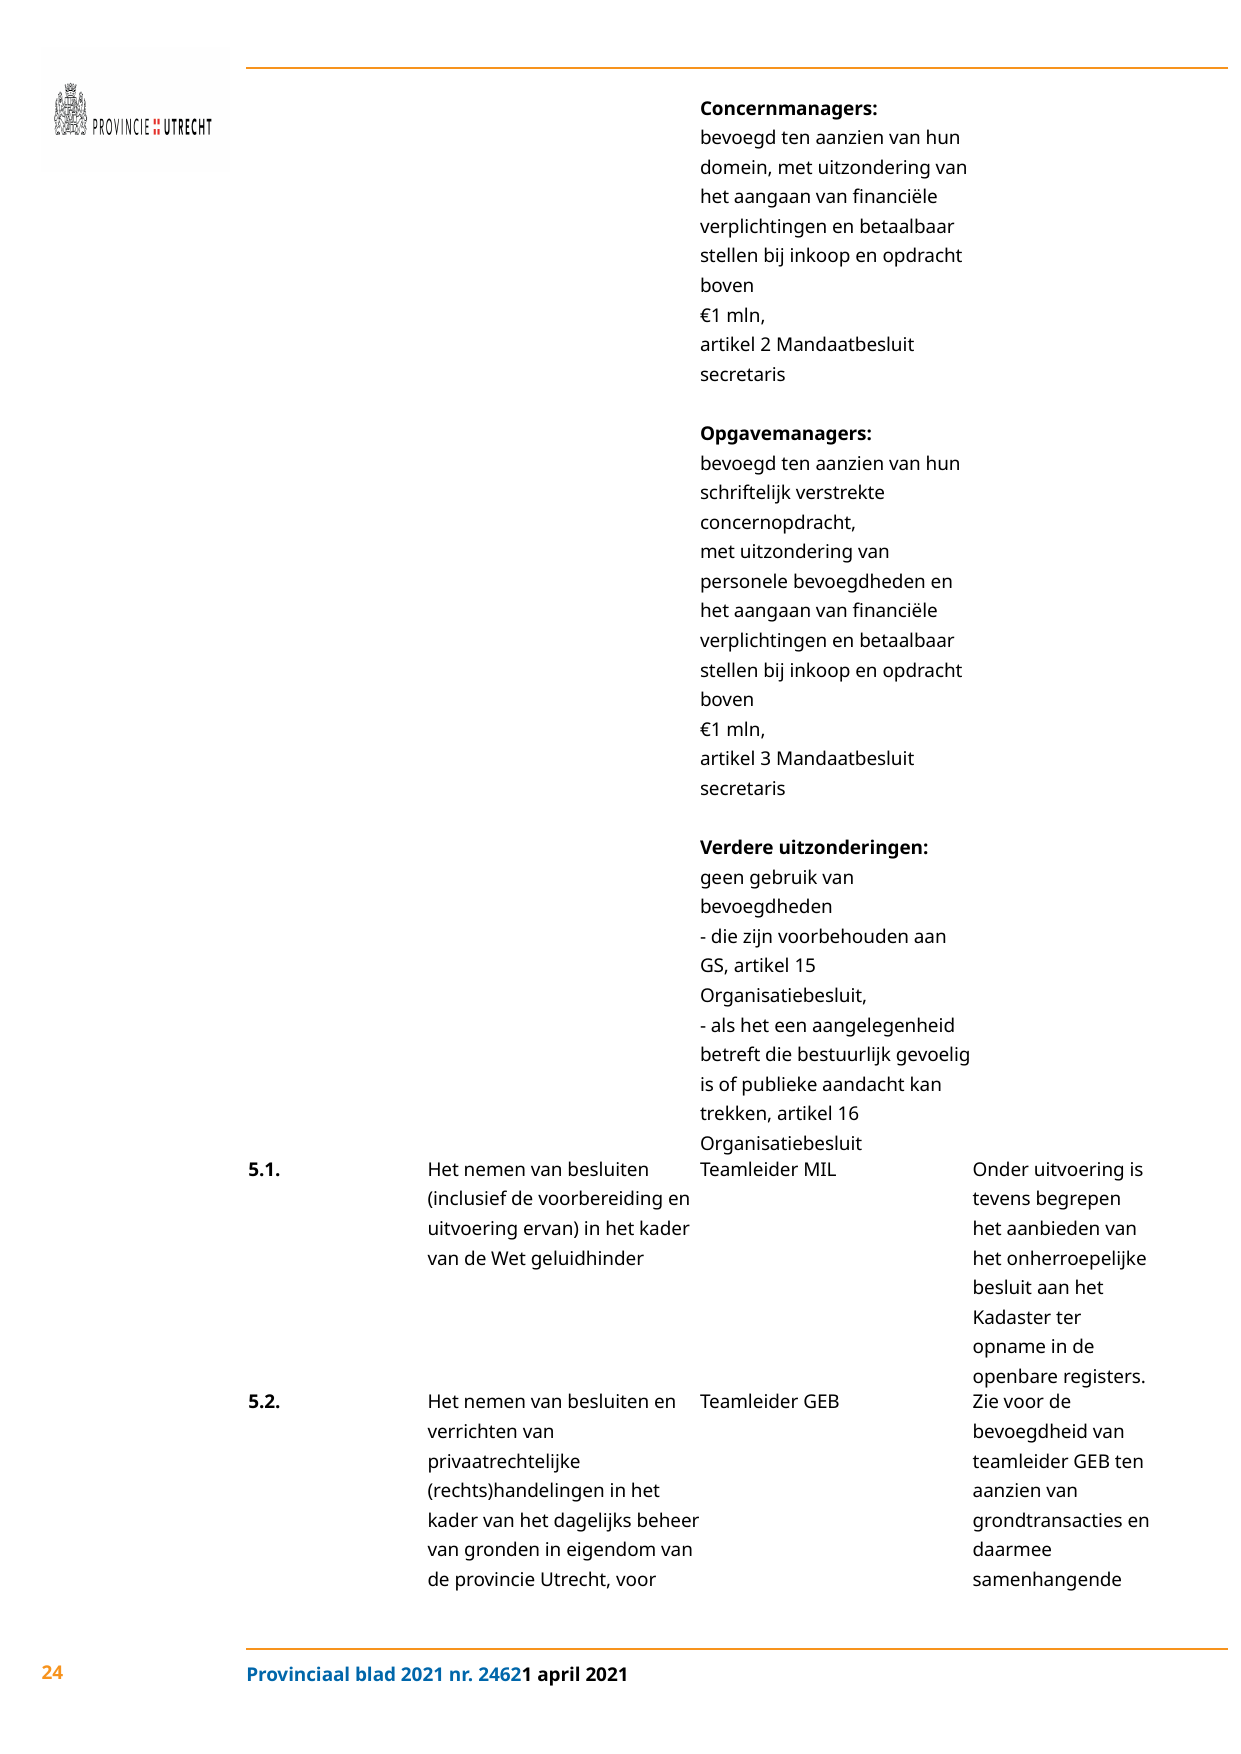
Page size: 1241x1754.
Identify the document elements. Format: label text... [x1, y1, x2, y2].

table_cell Het nemen van besluiten en verrichten van privaatrechtelijke (rechts)handelingen in het kader van het dagelijks beheer van gronden in eigendom van de provincie Utrecht, voor [427, 1389, 700, 1592]
table_cell Teamleider MIL [700, 1156, 972, 1389]
table_cell 5.2. [248, 1389, 427, 1592]
table_cell 5.1. [248, 1156, 427, 1389]
table_cell Zie voor de bevoegdheid van teamleider GEB ten aanzien van grondtransacties en daarmee samenhangende [973, 1389, 1152, 1592]
table_cell Teamleider GEB [700, 1389, 972, 1592]
table_cell [973, 95, 1152, 1156]
table_cell Het nemen van besluiten (inclusief de voorbereiding en uitvoering ervan) in het kader van de Wet geluidhinder [427, 1156, 700, 1389]
table_cell Onder uitvoering is tevens begrepen het aanbieden van het onherroepelijke besluit aan het Kadaster ter opname in de openbare registers. [973, 1156, 1152, 1389]
picture [41, 47, 231, 172]
table_cell [248, 95, 427, 1156]
table_cell [427, 95, 700, 1156]
table_cell Concernmanagers: bevoegd ten aanzien van hun domein, met uitzondering van het aangaan van financiële verplichtingen en betaalbaar stellen bij inkoop en opdracht boven €1 mln, artikel 2 Mandaatbesluit secretaris Opgavemanagers: bevoegd ten aanzien van hun schriftelijk verstrekte concernopdracht, met uitzondering van personele bevoegdheden en het aangaan van financiële verplichtingen en betaalbaar stellen bij inkoop en opdracht boven €1 mln, artikel 3 Mandaatbesluit secretaris Verdere uitzonderingen: geen gebruik van bevoegdheden - die zijn voorbehouden aan GS, artikel 15 Organisatiebesluit, - als het een aangelegenheid betreft die bestuurlijk gevoelig is of publieke aandacht kan trekken, artikel 16 Organisatiebesluit [700, 95, 972, 1156]
